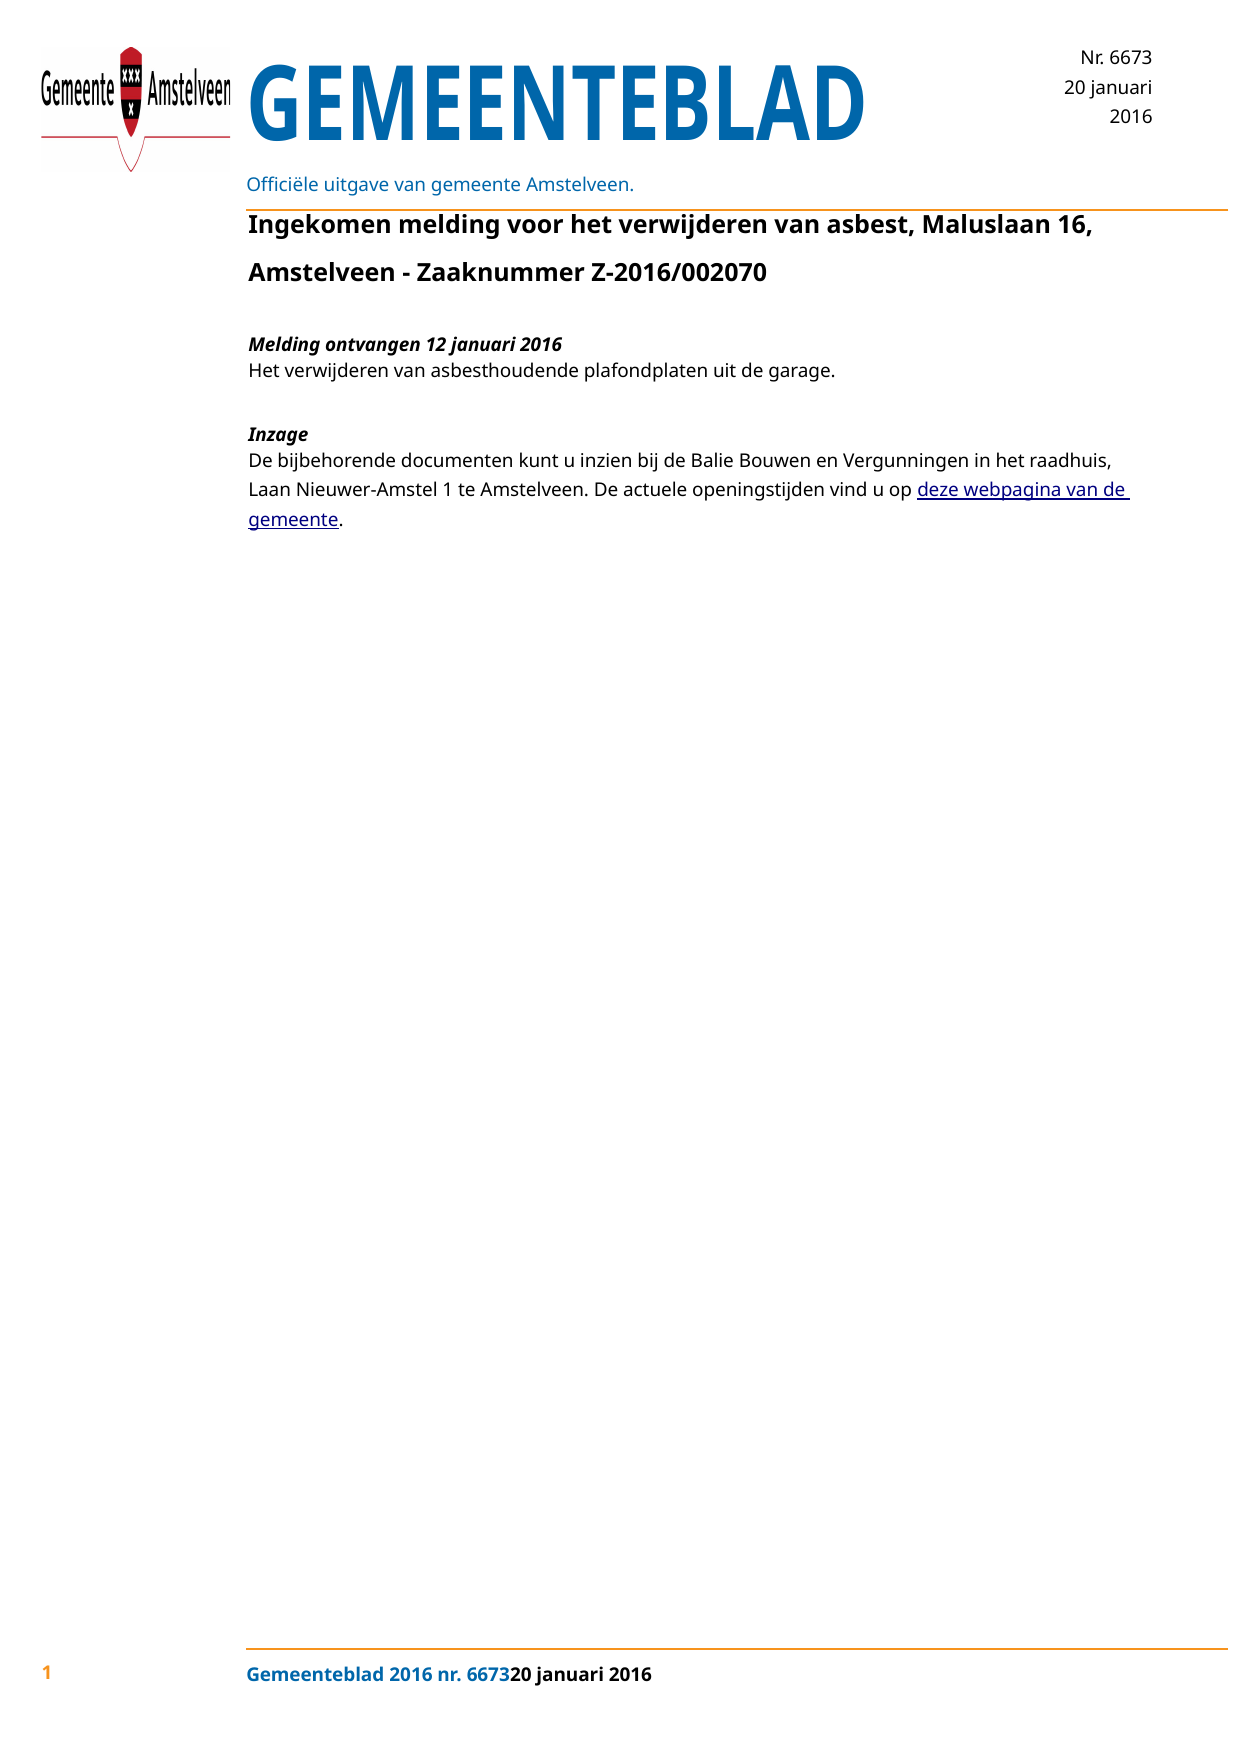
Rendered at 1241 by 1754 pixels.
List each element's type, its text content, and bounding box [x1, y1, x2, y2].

text Melding ontvangen 12 januari 2016 [248, 331, 1152, 357]
picture [41, 47, 231, 172]
text Inzage [248, 421, 1152, 447]
text Het verwijderen van asbesthoudende plafondplaten uit de garage. [248, 357, 1152, 383]
text Ingekomen melding voor het verwijderen van asbest, Maluslaan 16, Amstelveen - Zaaknummer Z-2016/002070 [248, 211, 1152, 288]
text De bijbehorende documenten kunt u inzien bij de Balie Bouwen en Vergunningen in het raadhuis, Laan Nieuwer-Amstel 1 te Amstelveen. De actuele openingstijden vind u op deze webpagina van de gemeente. [248, 447, 1152, 532]
